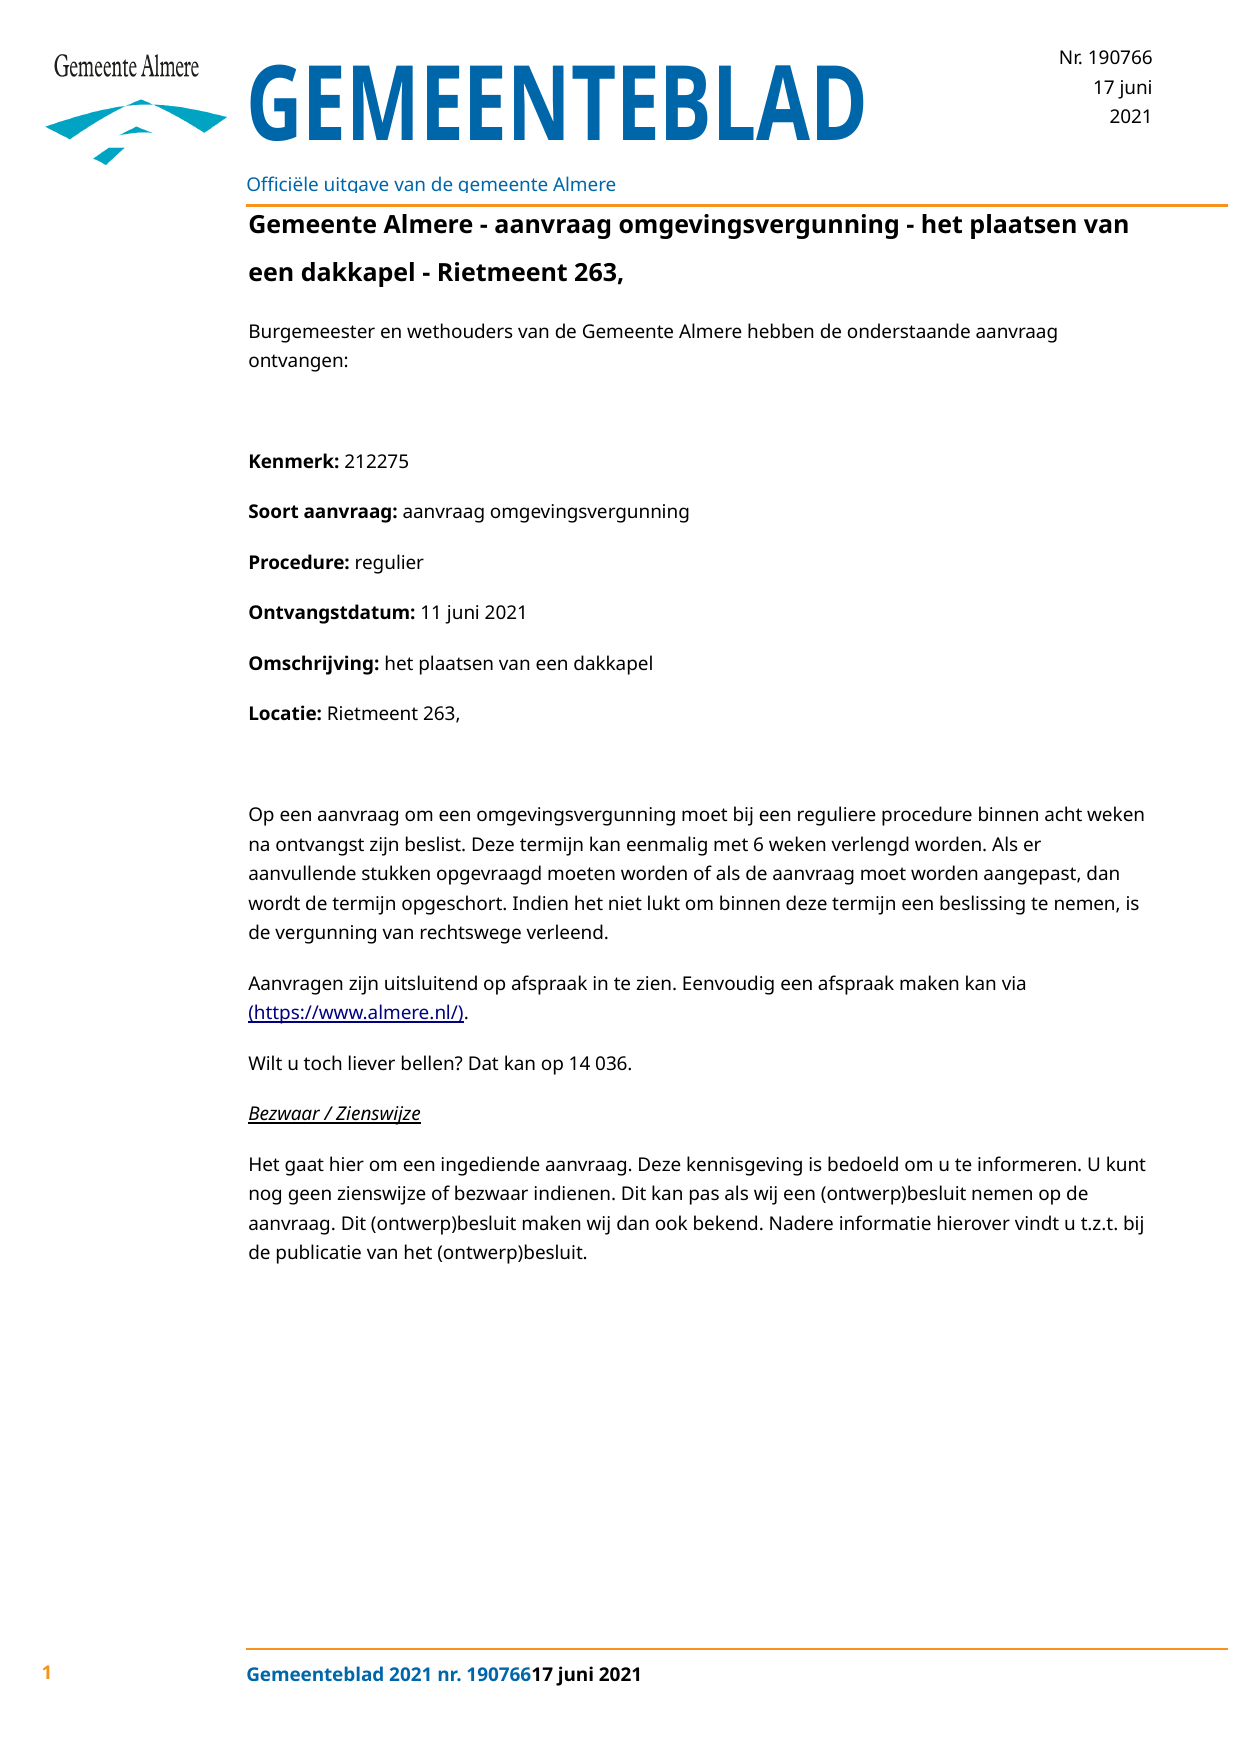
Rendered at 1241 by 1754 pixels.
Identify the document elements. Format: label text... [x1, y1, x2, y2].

text Soort aanvraag: aanvraag omgevingsvergunning [248, 499, 1152, 524]
text Gemeente Almere - aanvraag omgevingsvergunning - het plaatsen van een dakkapel - Rietmeent 263, [248, 207, 1152, 288]
text Omschrijving: het plaatsen van een dakkapel [248, 650, 1152, 676]
text Burgemeester en wethouders van de Gemeente Almere hebben de onderstaande aanvraag ontvangen: [248, 318, 1152, 373]
text Locatie: Rietmeent 263, [248, 700, 1152, 726]
text Wilt u toch liever bellen? Dat kan op 14 036. [248, 1050, 1152, 1076]
text Op een aanvraag om een omgevingsvergunning moet bij een reguliere procedure binnen acht weken na ontvangst zijn beslist. Deze termijn kan eenmalig met 6 weken verlengd worden. Als er aanvullende stukken opgevraagd moeten worden of als de aanvraag moet worden aangepast, dan wordt de termijn opgeschort. Indien het niet lukt om binnen deze termijn een beslissing te nemen, is de vergunning van rechtswege verleend. [248, 801, 1152, 945]
text Aanvragen zijn uitsluitend op afspraak in te zien. Eenvoudig een afspraak maken kan via (https://www.almere.nl/). [248, 970, 1152, 1025]
picture [41, 47, 231, 172]
text Procedure: regulier [248, 549, 1152, 575]
text Bezwaar / Zienswijze [248, 1100, 1152, 1126]
text Kenmerk: 212275 [248, 448, 1152, 474]
text Ontvangstdatum: 11 juni 2021 [248, 599, 1152, 625]
text Het gaat hier om een ingediende aanvraag. Deze kennisgeving is bedoeld om u te informeren. U kunt nog geen zienswijze of bezwaar indienen. Dit kan pas als wij een (ontwerp)besluit nemen op de aanvraag. Dit (ontwerp)besluit maken wij dan ook bekend. Nadere informatie hierover vindt u t.z.t. bij de publicatie van het (ontwerp)besluit. [248, 1151, 1152, 1265]
